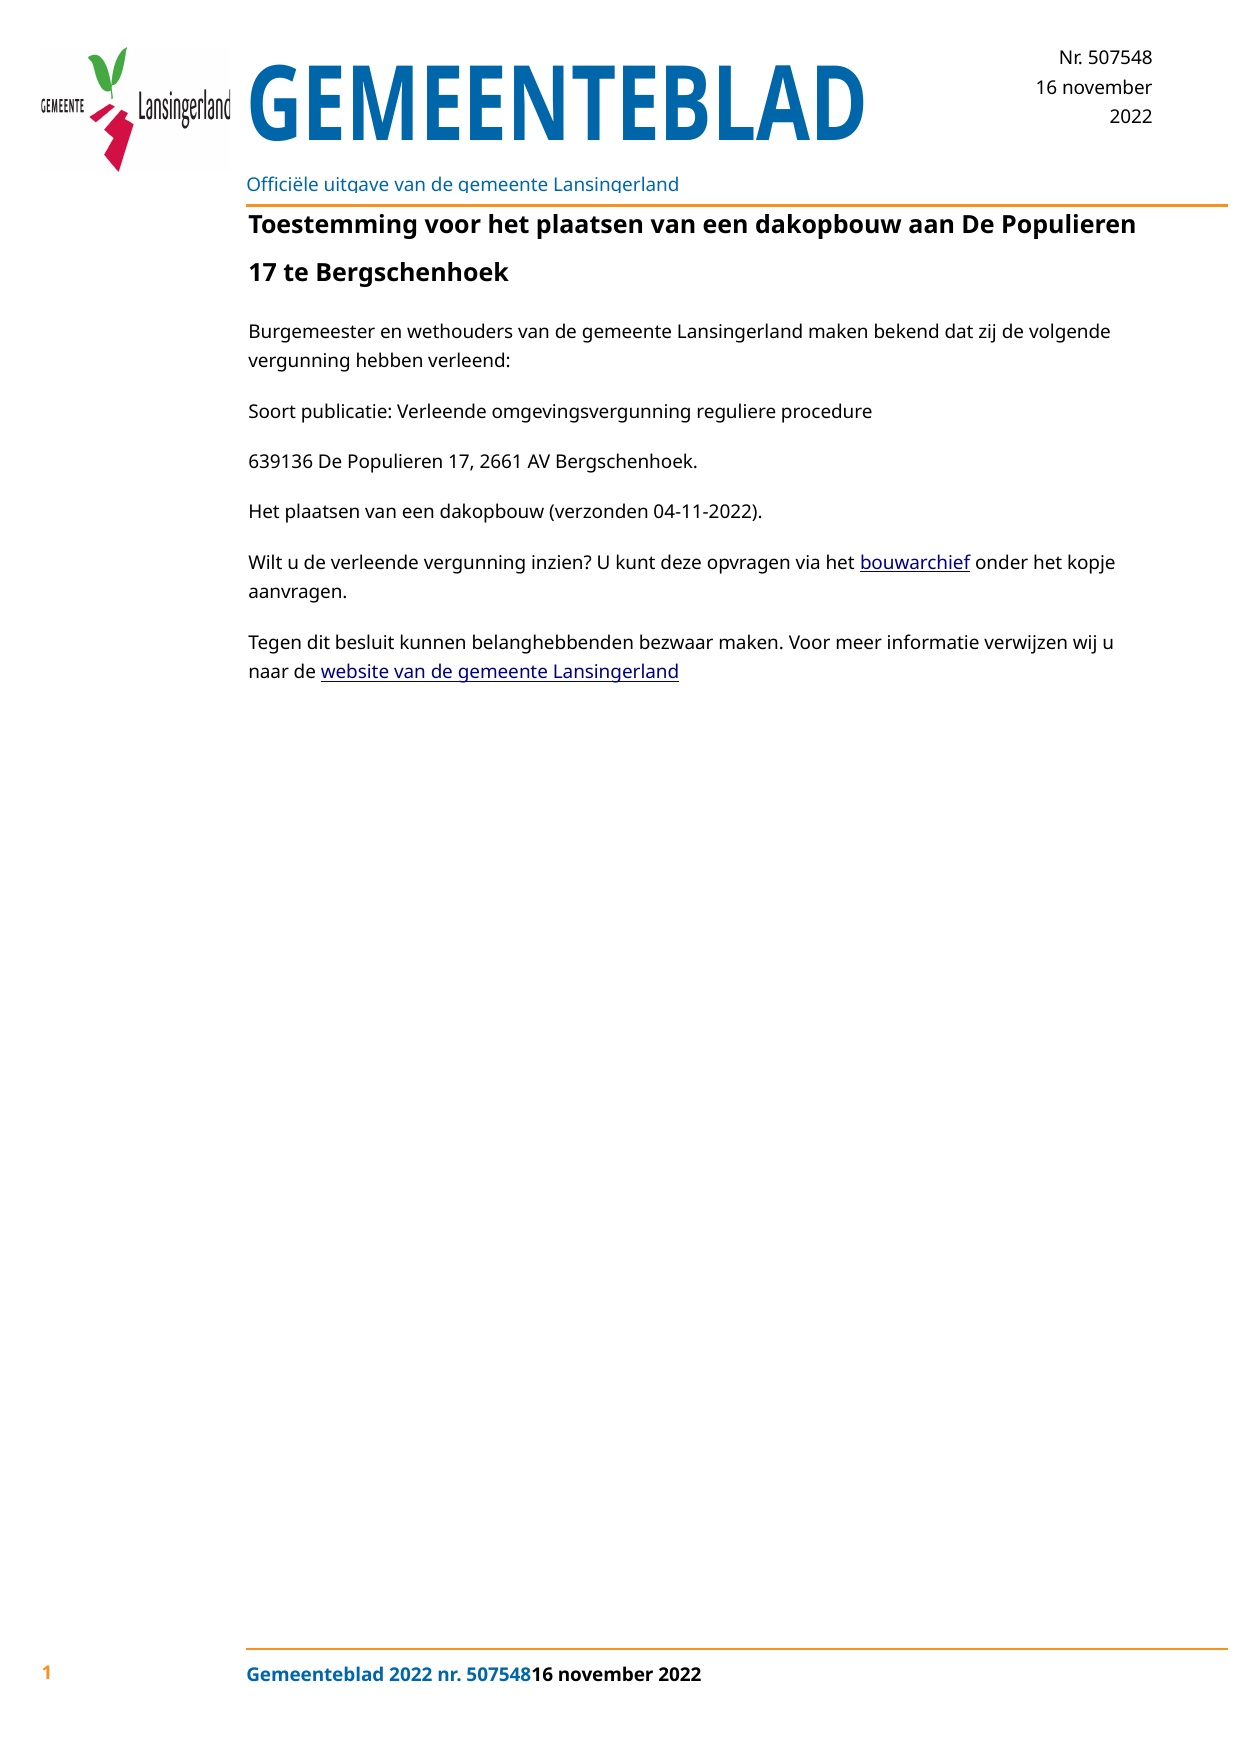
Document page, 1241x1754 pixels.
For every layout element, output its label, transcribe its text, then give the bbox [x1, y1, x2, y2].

text Toestemming voor het plaatsen van een dakopbouw aan De Populieren 17 te Bergschenhoek [248, 207, 1152, 288]
picture [41, 47, 231, 172]
text Burgemeester en wethouders van de gemeente Lansingerland maken bekend dat zij de volgende vergunning hebben verleend: [248, 318, 1152, 373]
text 639136 De Populieren 17, 2661 AV Bergschenhoek. [248, 448, 1152, 474]
text Wilt u de verleende vergunning inzien? U kunt deze opvragen via het bouwarchief onder het kopje aanvragen. [248, 549, 1152, 604]
text Het plaatsen van een dakopbouw (verzonden 04-11-2022). [248, 499, 1152, 524]
text Soort publicatie: Verleende omgevingsvergunning reguliere procedure [248, 398, 1152, 424]
text Tegen dit besluit kunnen belanghebbenden bezwaar maken. Voor meer informatie verwijzen wij u naar de website van de gemeente Lansingerland [248, 629, 1152, 684]
